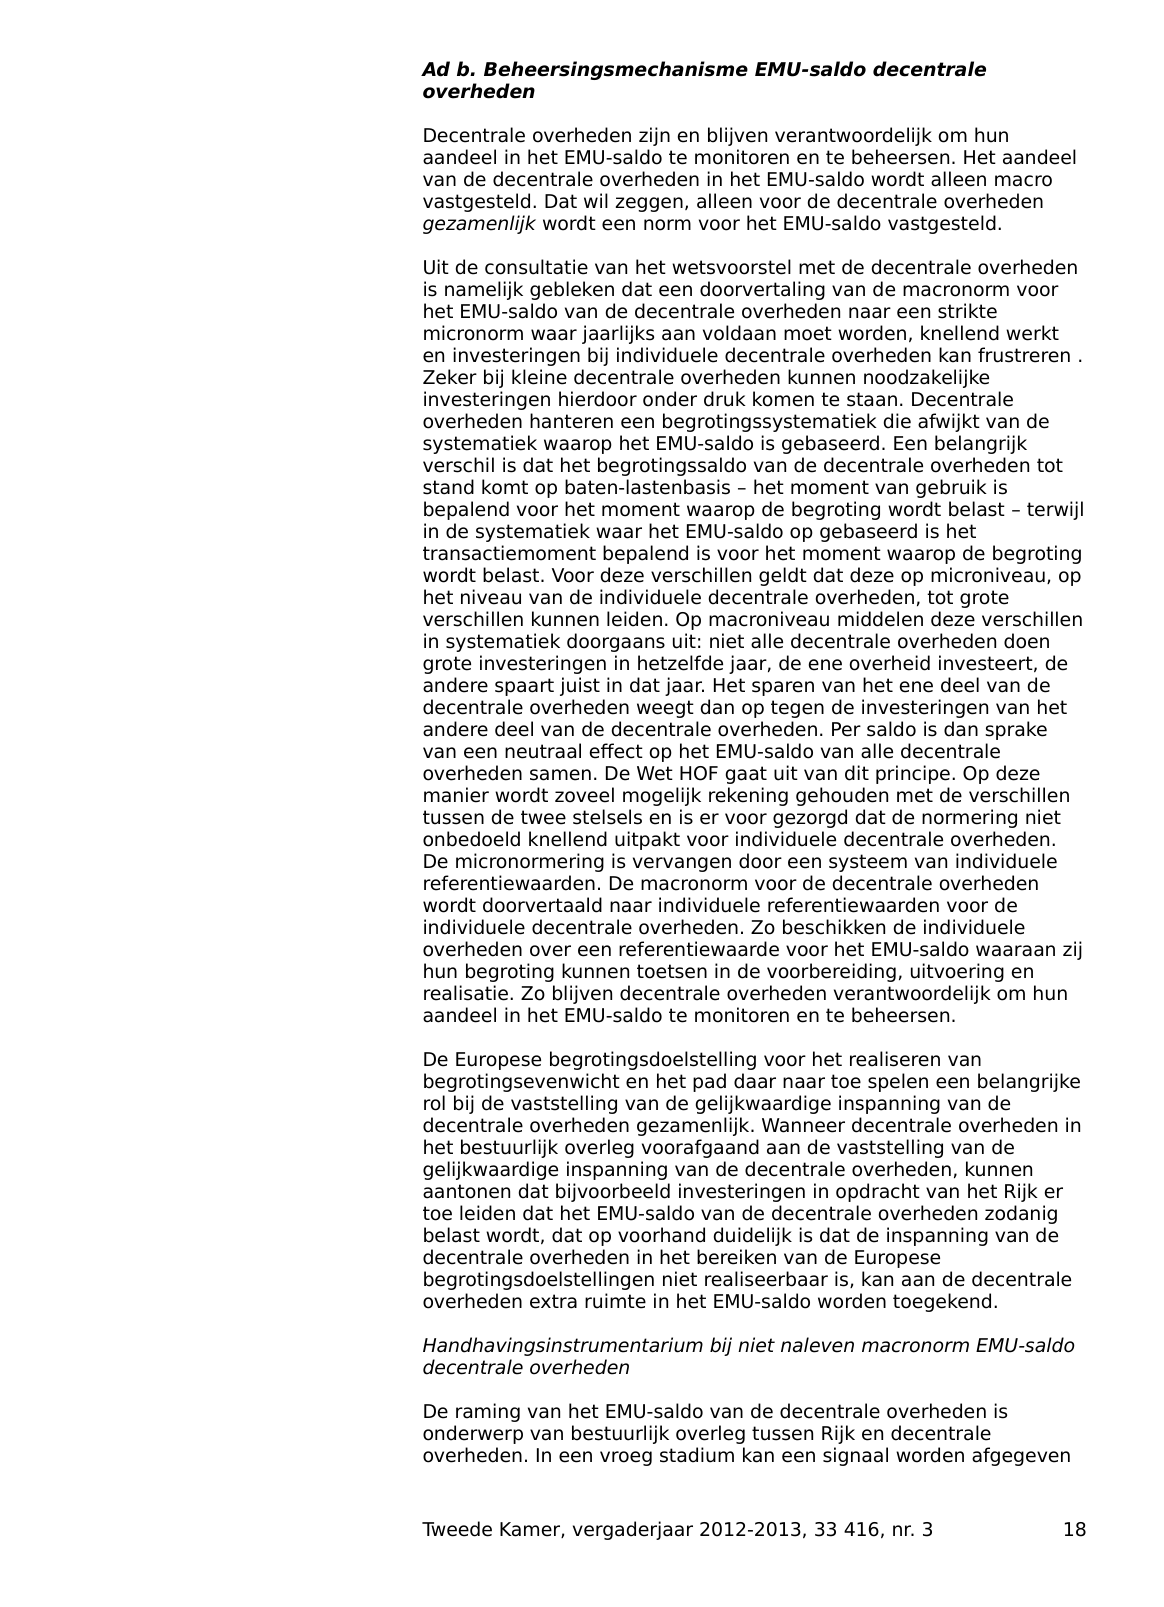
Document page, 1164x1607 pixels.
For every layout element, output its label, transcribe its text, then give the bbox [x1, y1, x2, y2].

text Decentrale overheden zijn en blijven verantwoordelijk om hun aandeel in het EMU-saldo te monitoren en te beheersen. Het aandeel van de decentrale overheden in het EMU-saldo wordt alleen macro vastgesteld. Dat wil zeggen, alleen voor de decentrale overheden gezamenlijk wordt een norm voor het EMU-saldo vastgesteld. [422, 125, 1087, 235]
subtitle Ad b. Beheersingsmechanisme EMU-saldo decentrale overheden [422, 59, 1087, 103]
text De raming van het EMU-saldo van de decentrale overheden is onderwerp van bestuurlijk overleg tussen Rijk en decentrale overheden. In een vroeg stadium kan een signaal worden afgegeven [422, 1401, 1087, 1467]
subtitle Handhavingsinstrumentarium bij niet naleven macronorm EMU-saldo decentrale overheden [422, 1335, 1087, 1379]
text Uit de consultatie van het wetsvoorstel met de decentrale overheden is namelijk gebleken dat een doorvertaling van de macronorm voor het EMU-saldo van de decentrale overheden naar een strikte micronorm waar jaarlijks aan voldaan moet worden, knellend werkt en investeringen bij individuele decentrale overheden kan frustreren . Zeker bij kleine decentrale overheden kunnen noodzakelijke investeringen hierdoor onder druk komen te staan. Decentrale overheden hanteren een begrotingssystematiek die afwijkt van de systematiek waarop het EMU-saldo is gebaseerd. Een belangrijk verschil is dat het begrotingssaldo van de decentrale overheden tot stand komt op baten-lastenbasis – het moment van gebruik is bepalend voor het moment waarop de begroting wordt belast – terwijl in de systematiek waar het EMU-saldo op gebaseerd is het transactiemoment bepalend is voor het moment waarop de begroting wordt belast. Voor deze verschillen geldt dat deze op microniveau, op het niveau van de individuele decentrale overheden, tot grote verschillen kunnen leiden. Op macroniveau middelen deze verschillen in systematiek doorgaans uit: niet alle decentrale overheden doen grote investeringen in hetzelfde jaar, de ene overheid investeert, de andere spaart juist in dat jaar. Het sparen van het ene deel van de decentrale overheden weegt dan op tegen de investeringen van het andere deel van de decentrale overheden. Per saldo is dan sprake van een neutraal effect op het EMU-saldo van alle decentrale overheden samen. De Wet HOF gaat uit van dit principe. Op deze manier wordt zoveel mogelijk rekening gehouden met de verschillen tussen de twee stelsels en is er voor gezorgd dat de normering niet onbedoeld knellend uitpakt voor individuele decentrale overheden. De micronormering is vervangen door een systeem van individuele referentiewaarden. De macronorm voor de decentrale overheden wordt doorvertaald naar individuele referentiewaarden voor de individuele decentrale overheden. Zo beschikken de individuele overheden over een referentiewaarde voor het EMU-saldo waaraan zij hun begroting kunnen toetsen in de voorbereiding, uitvoering en realisatie. Zo blijven decentrale overheden verantwoordelijk om hun aandeel in het EMU-saldo te monitoren en te beheersen. [422, 257, 1087, 1027]
text De Europese begrotingsdoelstelling voor het realiseren van begrotingsevenwicht en het pad daar naar toe spelen een belangrijke rol bij de vaststelling van de gelijkwaardige inspanning van de decentrale overheden gezamenlijk. Wanneer decentrale overheden in het bestuurlijk overleg voorafgaand aan de vaststelling van de gelijkwaardige inspanning van de decentrale overheden, kunnen aantonen dat bijvoorbeeld investeringen in opdracht van het Rijk er toe leiden dat het EMU-saldo van de decentrale overheden zodanig belast wordt, dat op voorhand duidelijk is dat de inspanning van de decentrale overheden in het bereiken van de Europese begrotingsdoelstellingen niet realiseerbaar is, kan aan de decentrale overheden extra ruimte in het EMU-saldo worden toegekend. [422, 1049, 1087, 1312]
